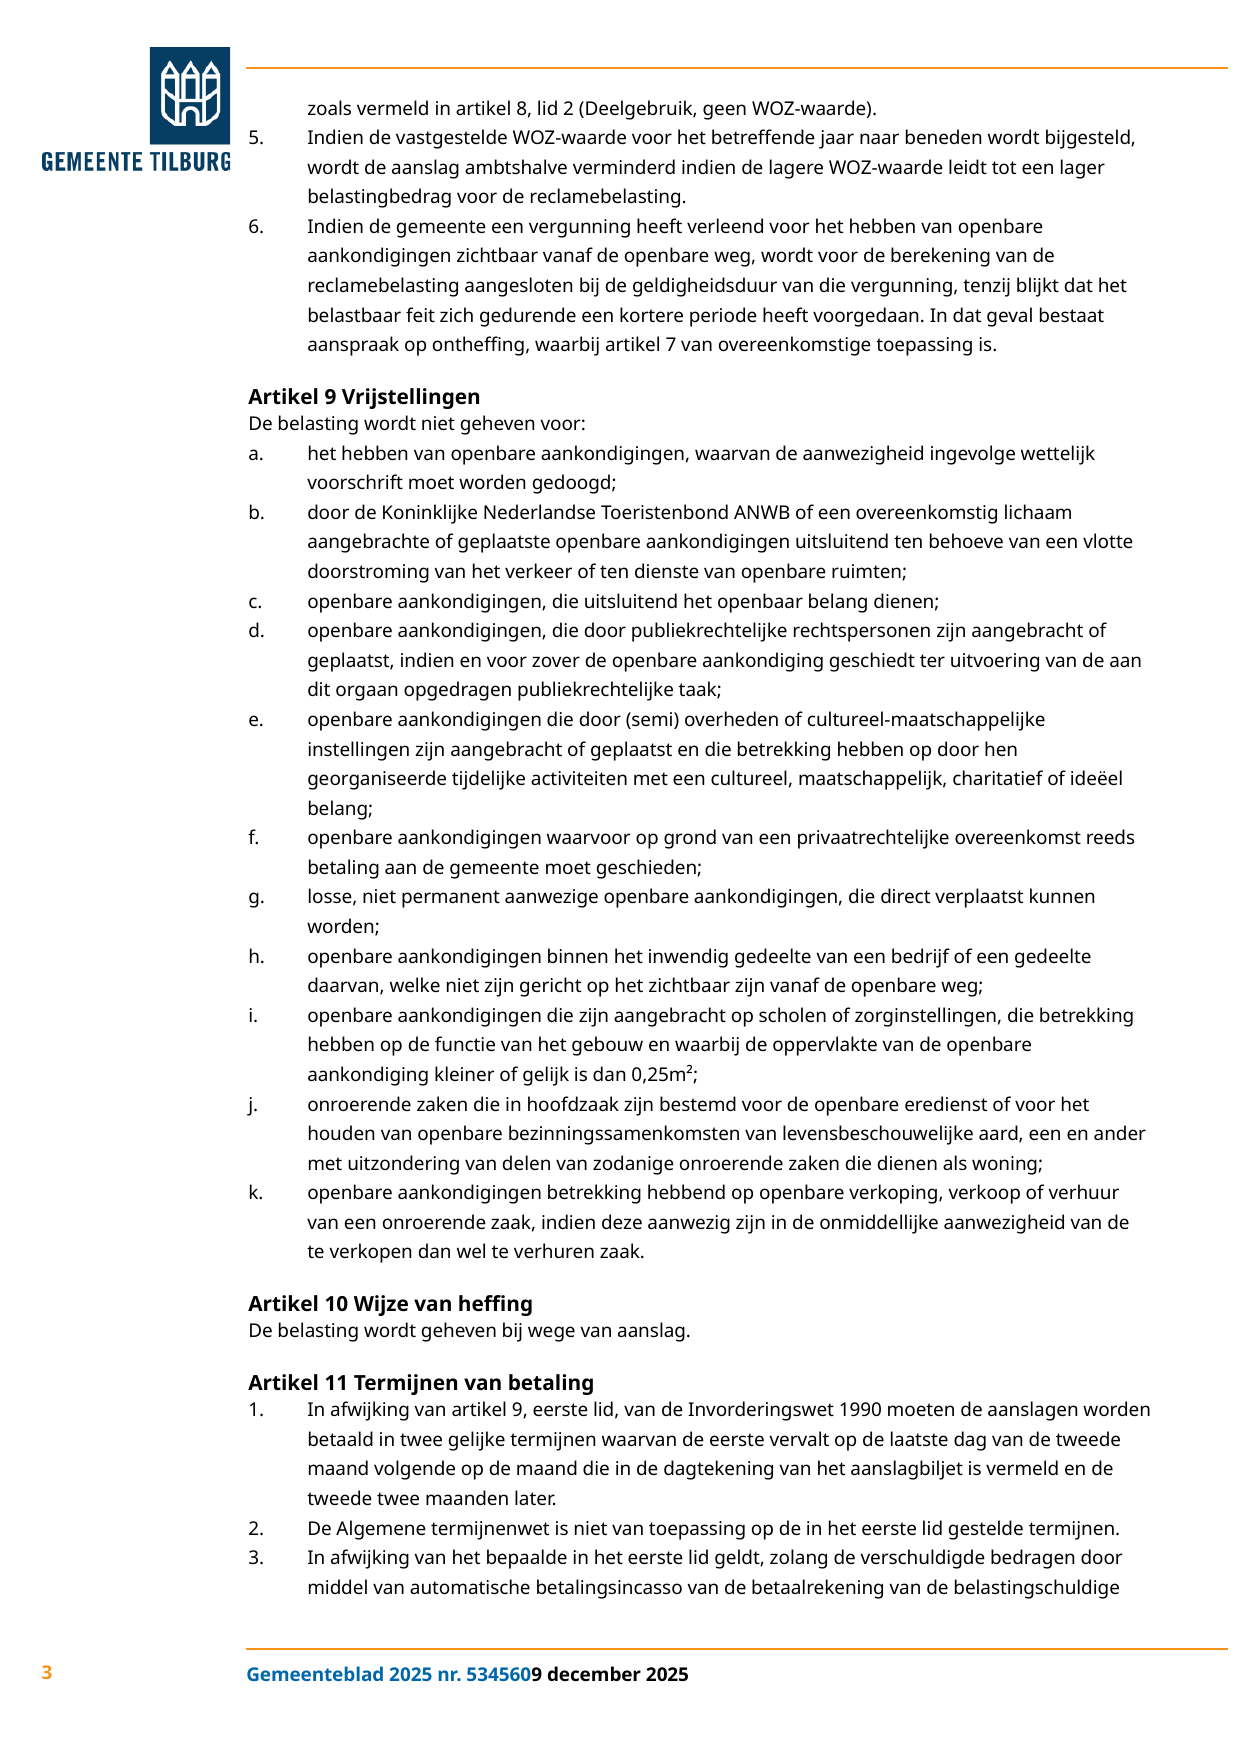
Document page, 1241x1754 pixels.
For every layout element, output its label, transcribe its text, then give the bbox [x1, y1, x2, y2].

list door de Koninklijke Nederlandse Toeristenbond ANWB of een overeenkomstig lichaam aangebrachte of geplaatste openbare aankondigingen uitsluitend ten behoeve van een vlotte doorstroming van het verkeer of ten dienste van openbare ruimten; [248, 499, 1152, 584]
list Indien de gemeente een vergunning heeft verleend voor het hebben van openbare aankondigingen zichtbaar vanaf de openbare weg, wordt voor de berekening van de reclamebelasting aangesloten bij de geldigheidsduur van die vergunning, tenzij blijkt dat het belastbaar feit zich gedurende een kortere periode heeft voorgedaan. In dat geval bestaat aanspraak op ontheffing, waarbij artikel 7 van overeenkomstige toepassing is. [248, 213, 1152, 357]
list onroerende zaken die in hoofdzaak zijn bestemd voor de openbare eredienst of voor het houden van openbare bezinningssamenkomsten van levensbeschouwelijke aard, een en ander met uitzondering van delen van zodanige onroerende zaken die dienen als woning; [248, 1091, 1152, 1176]
text De belasting wordt geheven bij wege van aanslag. [248, 1317, 1152, 1343]
list In afwijking van het bepaalde in het eerste lid geldt, zolang de verschuldigde bedragen door middel van automatische betalingsincasso van de betaalrekening van de belastingschuldige [248, 1544, 1152, 1599]
list openbare aankondigingen binnen het inwendig gedeelte van een bedrijf of een gedeelte daarvan, welke niet zijn gericht op het zichtbaar zijn vanaf de openbare weg; [248, 943, 1152, 998]
list openbare aankondigingen die zijn aangebracht op scholen of zorginstellingen, die betrekking hebben op de functie van het gebouw en waarbij de oppervlakte van de openbare aankondiging kleiner of gelijk is dan 0,25m²; [248, 1002, 1152, 1087]
list openbare aankondigingen die door (semi) overheden of cultureel-maatschappelijke instellingen zijn aangebracht of geplaatst en die betrekking hebben op door hen georganiseerde tijdelijke activiteiten met een cultureel, maatschappelijk, charitatief of ideëel belang; [248, 706, 1152, 821]
list Indien de vastgestelde WOZ-waarde voor het betreffende jaar naar beneden wordt bijgesteld, wordt de aanslag ambtshalve verminderd indien de lagere WOZ-waarde leidt tot een lager belastingbedrag voor de reclamebelasting. [248, 124, 1152, 209]
list losse, niet permanent aanwezige openbare aankondigingen, die direct verplaatst kunnen worden; [248, 884, 1152, 939]
picture [41, 47, 231, 172]
list openbare aankondigingen waarvoor op grond van een privaatrechtelijke overeenkomst reeds betaling aan de gemeente moet geschieden; [248, 824, 1152, 880]
list openbare aankondigingen betrekking hebbend op openbare verkoping, verkoop of verhuur van een onroerende zaak, indien deze aanwezig zijn in de onmiddellijke aanwezigheid van de te verkopen dan wel te verhuren zaak. [248, 1179, 1152, 1264]
list zoals vermeld in artikel 8, lid 2 (Deelgebruik, geen WOZ-waarde). [248, 95, 1152, 121]
text Artikel 9 Vrijstellingen [248, 382, 1152, 410]
text De belasting wordt niet geheven voor: [248, 410, 1152, 436]
list In afwijking van artikel 9, eerste lid, van de Invorderingswet 1990 moeten de aanslagen worden betaald in twee gelijke termijnen waarvan de eerste vervalt op de laatste dag van de tweede maand volgende op de maand die in de dagtekening van het aanslagbiljet is vermeld en de tweede twee maanden later. [248, 1396, 1152, 1511]
text Artikel 11 Termijnen van betaling [248, 1368, 1152, 1396]
list openbare aankondigingen, die door publiekrechtelijke rechtspersonen zijn aangebracht of geplaatst, indien en voor zover de openbare aankondiging geschiedt ter uitvoering van de aan dit orgaan opgedragen publiekrechtelijke taak; [248, 617, 1152, 702]
list openbare aankondigingen, die uitsluitend het openbaar belang dienen; [248, 588, 1152, 613]
text Artikel 10 Wijze van heffing [248, 1289, 1152, 1317]
list De Algemene termijnenwet is niet van toepassing op de in het eerste lid gestelde termijnen. [248, 1515, 1152, 1540]
list het hebben van openbare aankondigingen, waarvan de aanwezigheid ingevolge wettelijk voorschrift moet worden gedoogd; [248, 440, 1152, 495]
